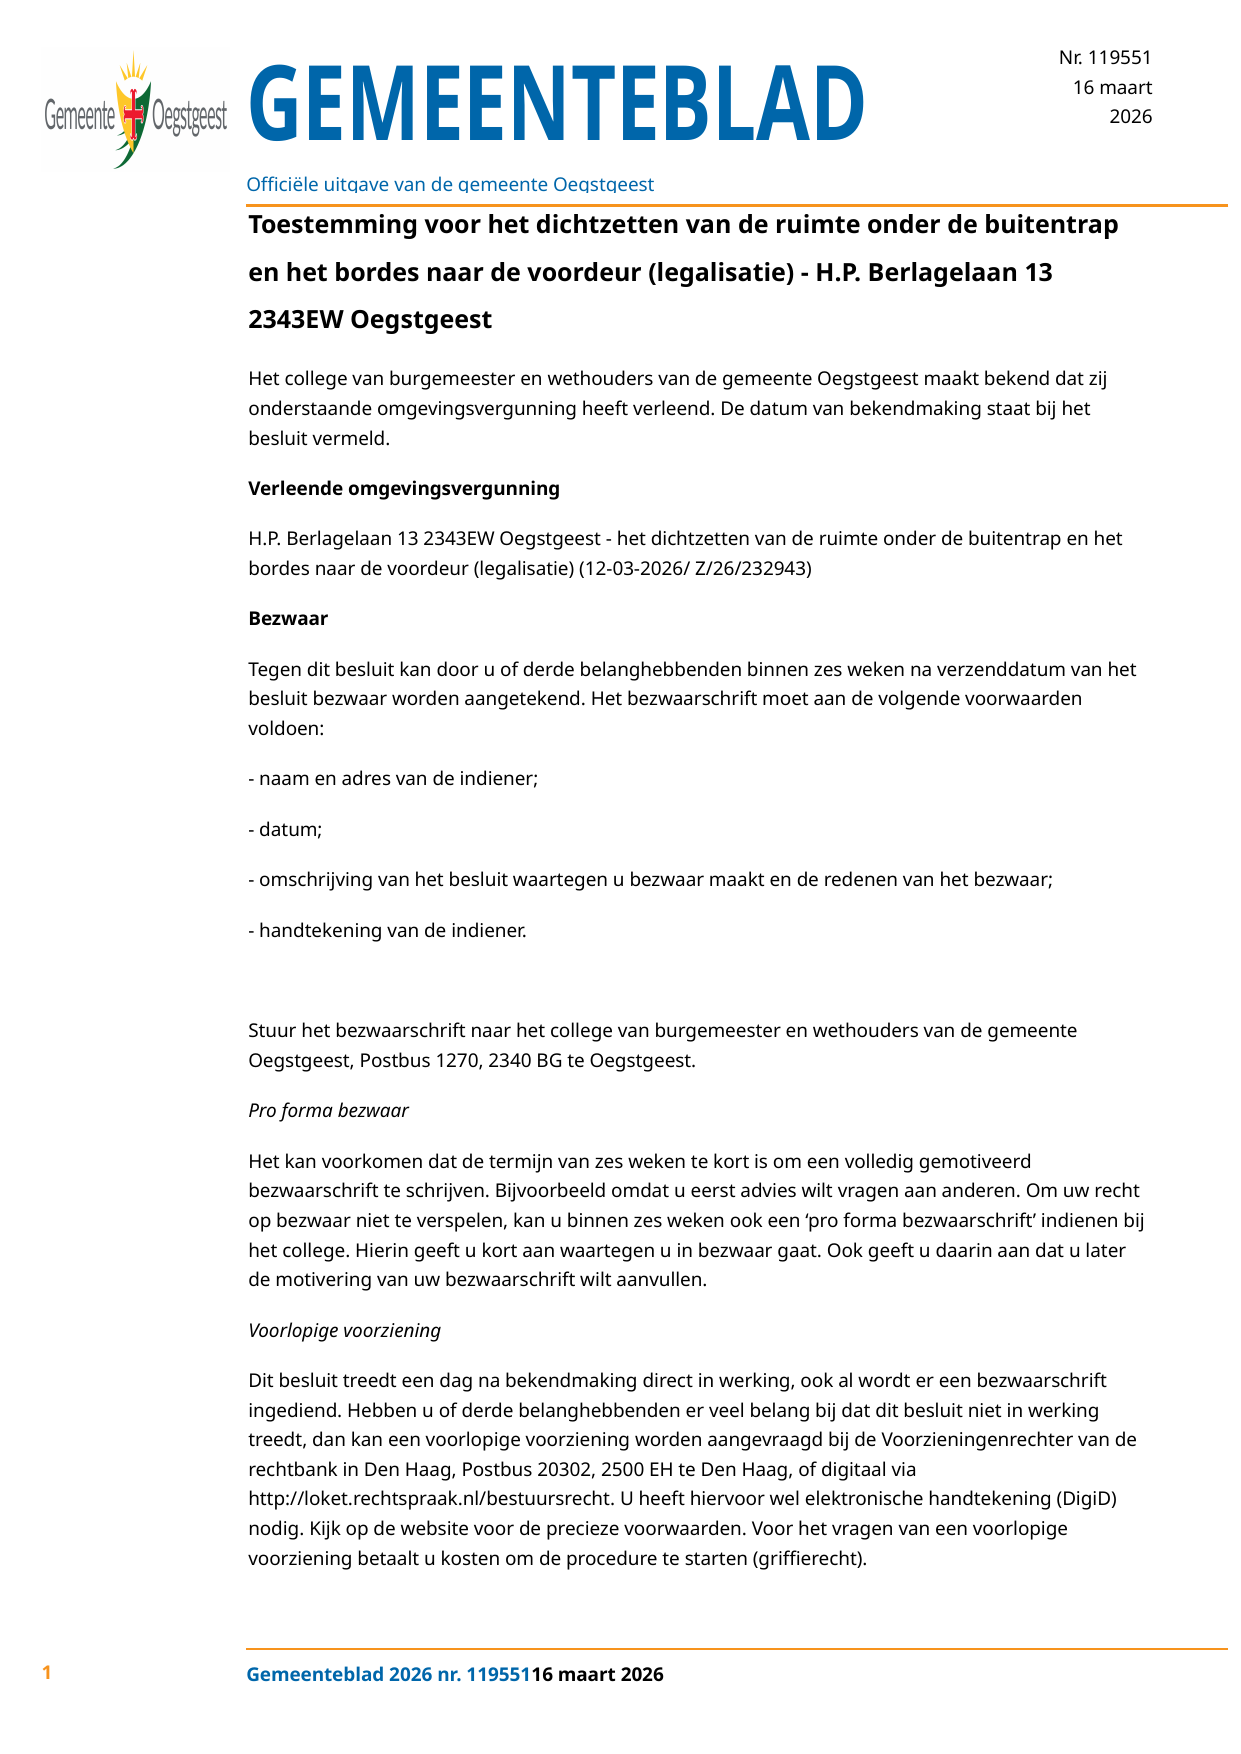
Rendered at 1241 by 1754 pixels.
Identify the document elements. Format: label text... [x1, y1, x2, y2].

picture [41, 47, 231, 172]
text Bezwaar [248, 606, 1152, 631]
text Verleende omgevingsvergunning [248, 475, 1152, 501]
text Pro forma bezwaar [248, 1098, 1152, 1123]
text - handtekening van de indiener. [248, 917, 1152, 942]
text Tegen dit besluit kan door u of derde belanghebbenden binnen zes weken na verzenddatum van het besluit bezwaar worden aangetekend. Het bezwaarschrift moet aan de volgende voorwaarden voldoen: [248, 656, 1152, 741]
text Voorlopige voorziening [248, 1317, 1152, 1342]
text Dit besluit treedt een dag na bekendmaking direct in werking, ook al wordt er een bezwaarschrift ingediend. Hebben u of derde belanghebbenden er veel belang bij dat dit besluit niet in werking treedt, dan kan een voorlopige voorziening worden aangevraagd bij de Voorzieningenrechter van de rechtbank in Den Haag, Postbus 20302, 2500 EH te Den Haag, of digitaal via http://loket.rechtspraak.nl/bestuursrecht. U heeft hiervoor wel elektronische handtekening (DigiD) nodig. Kijk op de website voor de precieze voorwaarden. Voor het vragen van een voorlopige voorziening betaalt u kosten om de procedure te starten (griffierecht). [248, 1367, 1152, 1570]
text - naam en adres van de indiener; [248, 766, 1152, 791]
text - omschrijving van het besluit waartegen u bezwaar maakt en de redenen van het bezwaar; [248, 866, 1152, 892]
text Stuur het bezwaarschrift naar het college van burgemeester en wethouders van de gemeente Oegstgeest, Postbus 1270, 2340 BG te Oegstgeest. [248, 1018, 1152, 1073]
text - datum; [248, 816, 1152, 842]
text Toestemming voor het dichtzetten van de ruimte onder de buitentrap en het bordes naar de voordeur (legalisatie) - H.P. Berlagelaan 13 2343EW Oegstgeest [248, 207, 1152, 336]
text Het kan voorkomen dat de termijn van zes weken te kort is om een volledig gemotiveerd bezwaarschrift te schrijven. Bijvoorbeeld omdat u eerst advies wilt vragen aan anderen. Om uw recht op bezwaar niet te verspelen, kan u binnen zes weken ook een ‘pro forma bezwaarschrift’ indienen bij het college. Hierin geeft u kort aan waartegen u in bezwaar gaat. Ook geeft u daarin aan dat u later de motivering van uw bezwaarschrift wilt aanvullen. [248, 1148, 1152, 1292]
text H.P. Berlagelaan 13 2343EW Oegstgeest - het dichtzetten van de ruimte onder de buitentrap en het bordes naar de voordeur (legalisatie) (12-03-2026/ Z/26/232943) [248, 526, 1152, 581]
text Het college van burgemeester en wethouders van de gemeente Oegstgeest maakt bekend dat zij onderstaande omgevingsvergunning heeft verleend. De datum van bekendmaking staat bij het besluit vermeld. [248, 366, 1152, 450]
